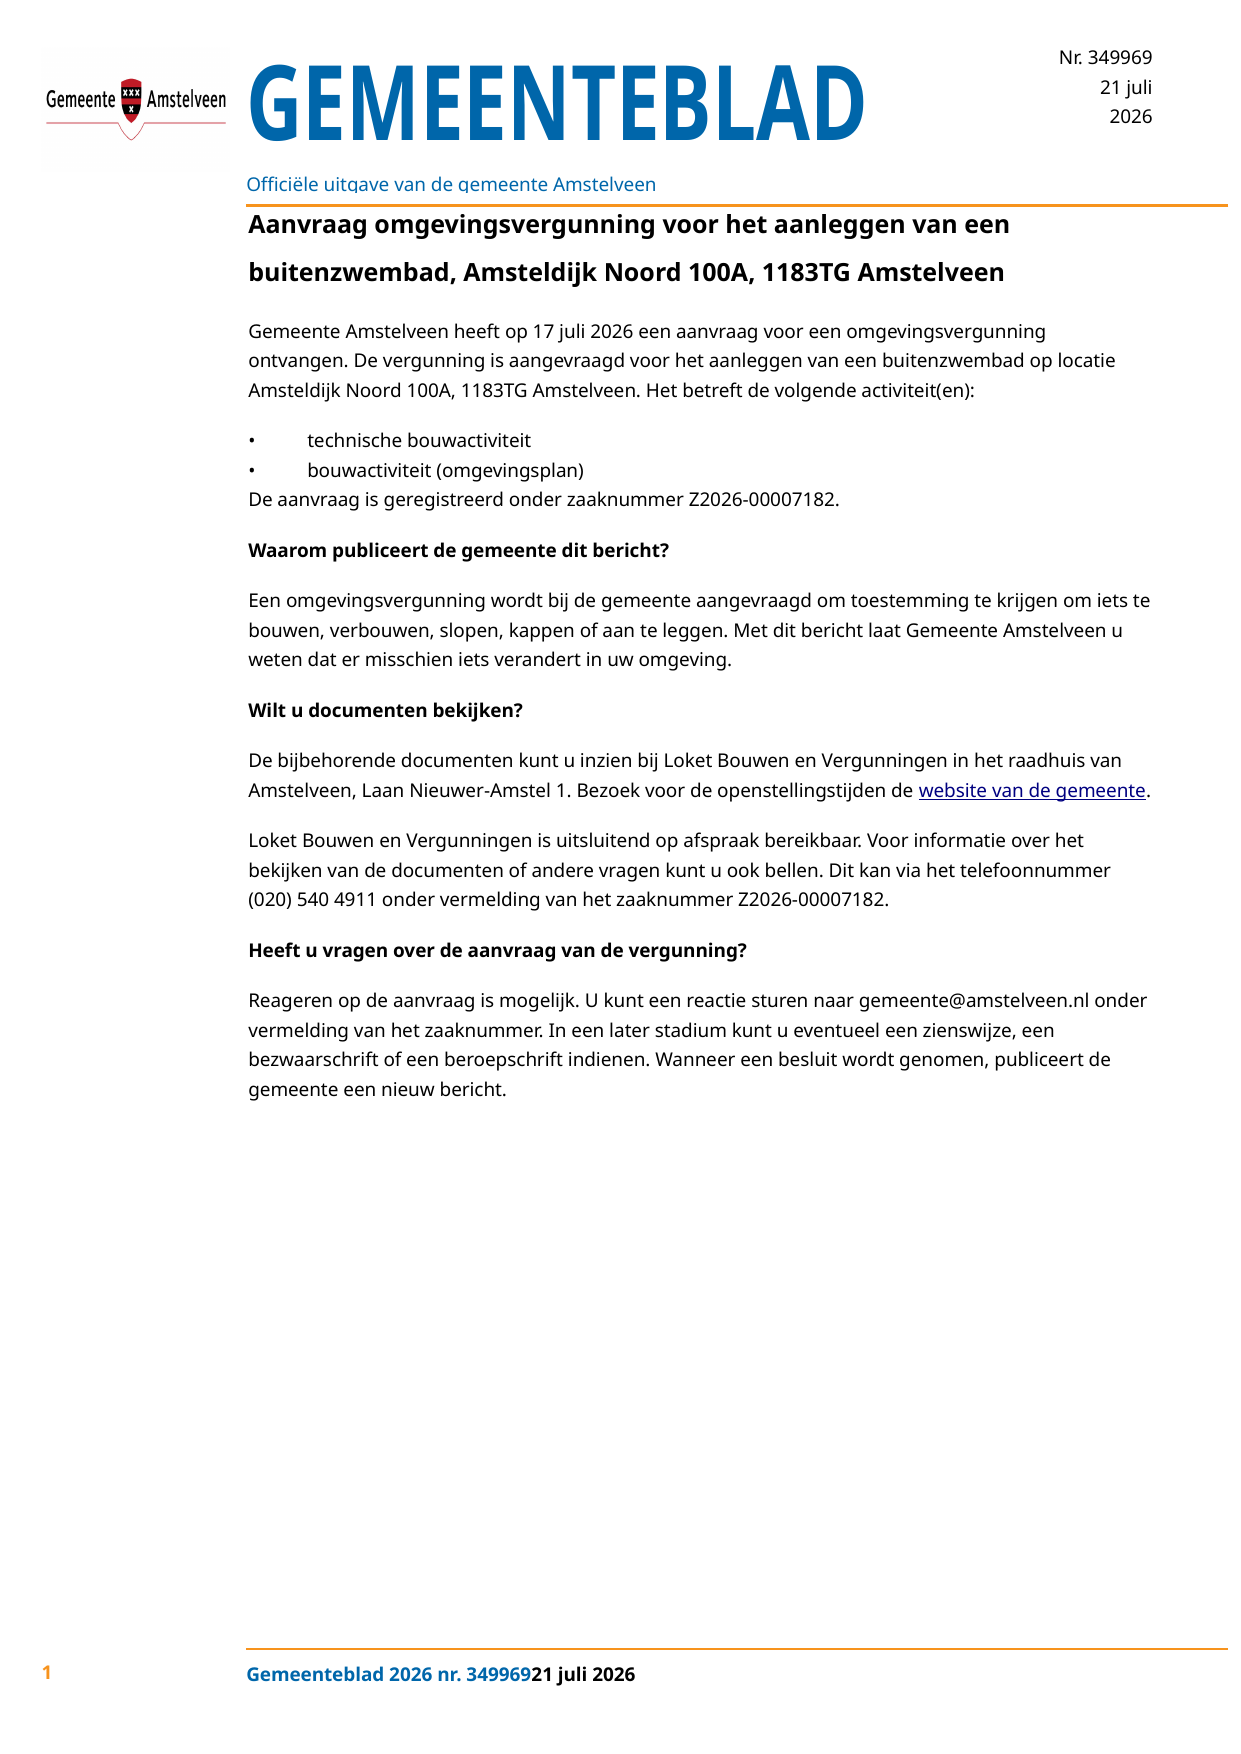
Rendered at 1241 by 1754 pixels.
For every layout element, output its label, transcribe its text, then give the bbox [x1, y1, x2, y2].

text De bijbehorende documenten kunt u inzien bij Loket Bouwen en Vergunningen in het raadhuis van Amstelveen, Laan Nieuwer-Amstel 1. Bezoek voor de openstellingstijden de website van de gemeente. [248, 747, 1152, 803]
text Waarom publiceert de gemeente dit bericht? [248, 537, 1152, 563]
list technische bouwactiviteit [248, 427, 1152, 453]
text Loket Bouwen en Vergunningen is uitsluitend op afspraak bereikbaar. Voor informatie over het bekijken van de documenten of andere vragen kunt u ook bellen. Dit kan via het telefoonnummer (020) 540 4911 onder vermelding van het zaaknummer Z2026-00007182. [248, 827, 1152, 912]
text Heeft u vragen over de aanvraag van de vergunning? [248, 937, 1152, 963]
text Reageren op de aanvraag is mogelijk. U kunt een reactie sturen naar gemeente@amstelveen.nl onder vermelding van het zaaknummer. In een later stadium kunt u eventueel een zienswijze, een bezwaarschrift of een beroepschrift indienen. Wanneer een besluit wordt genomen, publiceert de gemeente een nieuw bericht. [248, 987, 1152, 1102]
picture [41, 47, 231, 172]
text Aanvraag omgevingsvergunning voor het aanleggen van een buitenzwembad, Amsteldijk Noord 100A, 1183TG Amstelveen [248, 207, 1152, 288]
text Gemeente Amstelveen heeft op 17 juli 2026 een aanvraag voor een omgevingsvergunning ontvangen. De vergunning is aangevraagd voor het aanleggen van een buitenzwembad op locatie Amsteldijk Noord 100A, 1183TG Amstelveen. Het betreft de volgende activiteit(en): [248, 318, 1152, 403]
text De aanvraag is geregistreerd onder zaaknummer Z2026-00007182. [248, 487, 1152, 512]
text Wilt u documenten bekijken? [248, 697, 1152, 723]
list bouwactiviteit (omgevingsplan) [248, 457, 1152, 483]
text Een omgevingsvergunning wordt bij de gemeente aangevraagd om toestemming te krijgen om iets te bouwen, verbouwen, slopen, kappen of aan te leggen. Met dit bericht laat Gemeente Amstelveen u weten dat er misschien iets verandert in uw omgeving. [248, 587, 1152, 672]
